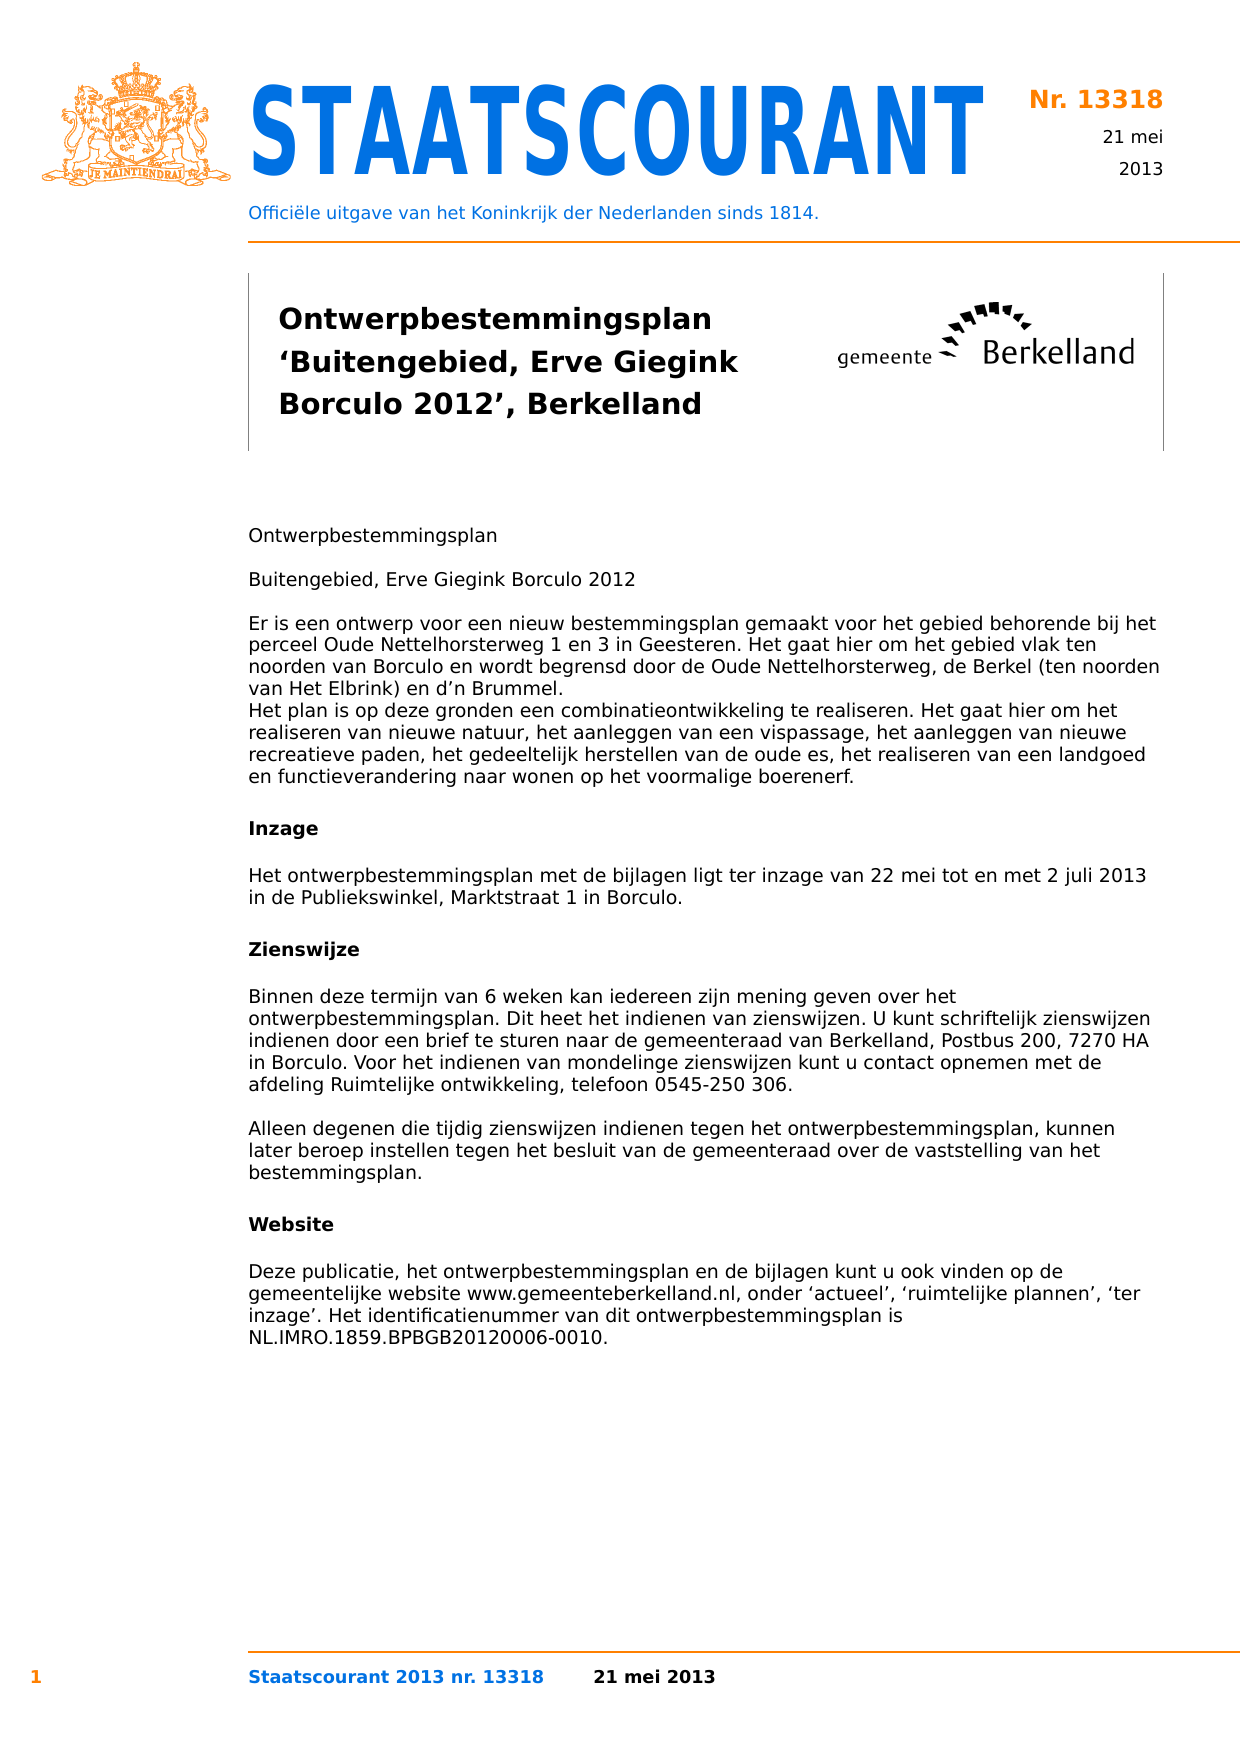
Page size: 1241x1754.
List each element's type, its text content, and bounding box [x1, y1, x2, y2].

text Ontwerpbestemmingsplan [248, 525, 1163, 547]
subtitle Ontwerpbestemmingsplan ‘Buitengebied, Erve Giegink Borculo 2012’, Berkelland [249, 273, 1163, 451]
text Er is een ontwerp voor een nieuw bestemmingsplan gemaakt voor het gebied behorende bij het perceel Oude Nettelhorsterweg 1 en 3 in Geesteren. Het gaat hier om het gebied vlak ten noorden van Borculo en wordt begrensd door de Oude Nettelhorsterweg, de Berkel (ten noorden van Het Elbrink) en d’n Brummel. [248, 612, 1163, 700]
picture [838, 302, 1134, 368]
text Alleen degenen die tijdig zienswijzen indienen tegen het ontwerpbestemmingsplan, kunnen later beroep instellen tegen het besluit van de gemeenteraad over de vaststelling van het bestemmingsplan. [248, 1118, 1163, 1184]
subtitle Website [248, 1214, 1163, 1236]
picture [41, 62, 231, 186]
table_header Nr. 13318 [998, 62, 1240, 121]
table_cell Officiële uitgave van het Koninkrijk der Nederlanden sinds 1814. [248, 203, 1240, 241]
table_cell 21 mei [998, 121, 1240, 153]
text Buitengebied, Erve Giegink Borculo 2012 [248, 568, 1163, 591]
text Het ontwerpbestemmingsplan met de bijlagen ligt ter inzage van 22 mei tot en met 2 juli 2013 in de Publiekswinkel, Marktstraat 1 in Borculo. [248, 865, 1163, 909]
text Deze publicatie, het ontwerpbestemmingsplan en de bijlagen kunt u ook vinden op de gemeentelijke website www.gemeenteberkelland.nl, onder ‘actueel’, ‘ruimtelijke plannen’, ‘ter inzage’. Het identificatienummer van dit ontwerpbestemmingsplan is NL.IMRO.1859.BPBGB20120006-0010. [248, 1261, 1163, 1349]
subtitle Inzage [248, 818, 1163, 840]
table_header [25, 62, 248, 241]
text Het plan is op deze gronden een combinatieontwikkeling te realiseren. Het gaat hier om het realiseren van nieuwe natuur, het aanleggen van een vispassage, het aanleggen van nieuwe recreatieve paden, het gedeeltelijk herstellen van de oude es, het realiseren van een landgoed en functieverandering naar wonen op het voormalige boerenerf. [248, 700, 1163, 788]
text Binnen deze termijn van 6 weken kan iedereen zijn mening geven over het ontwerpbestemmingsplan. Dit heet het indienen van zienswijzen. U kunt schriftelijk zienswijzen indienen door een brief te sturen naar de gemeenteraad van Berkelland, Postbus 200, 7270 HA in Borculo. Voor het indienen van mondelinge zienswijzen kunt u contact opnemen met de afdeling Ruimtelijke ontwikkeling, telefoon 0545-250 306. [248, 986, 1163, 1096]
table_cell 2013 [998, 153, 1240, 203]
subtitle Zienswijze [248, 939, 1163, 961]
table_header STAATSCOURANT [248, 62, 998, 203]
